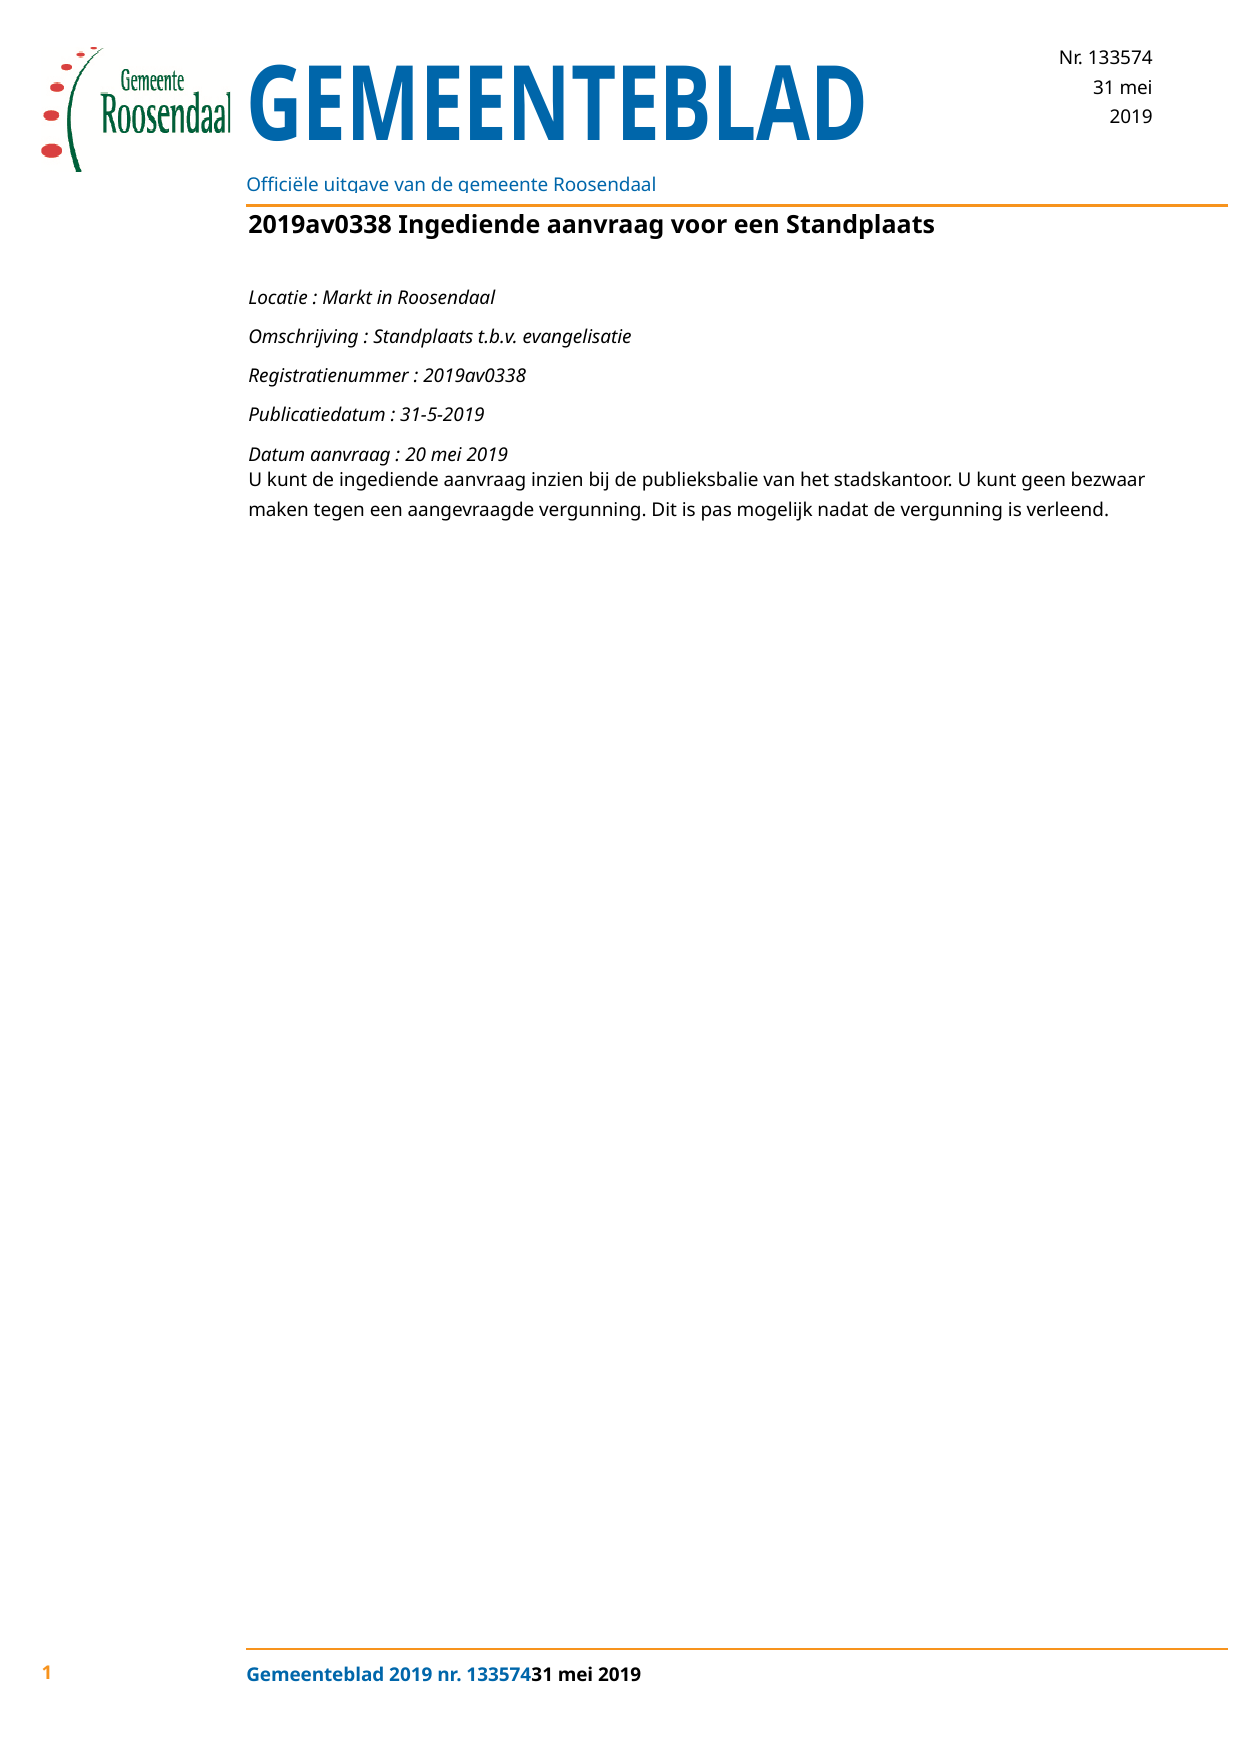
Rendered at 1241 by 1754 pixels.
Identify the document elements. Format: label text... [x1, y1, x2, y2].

text U kunt de ingediende aanvraag inzien bij de publieksbalie van het stadskantoor. U kunt geen bezwaar maken tegen een aangevraagde vergunning. Dit is pas mogelijk nadat de vergunning is verleend. [248, 467, 1152, 522]
text Registratienummer : 2019av0338 [248, 362, 1152, 388]
text 2019av0338 Ingediende aanvraag voor een Standplaats [248, 207, 1152, 241]
picture [41, 47, 231, 172]
text Locatie : Markt in Roosendaal [248, 284, 1152, 309]
text Omschrijving : Standplaats t.b.v. evangelisatie [248, 323, 1152, 349]
text Datum aanvraag : 20 mei 2019 [248, 441, 1152, 467]
text Publicatiedatum : 31-5-2019 [248, 402, 1152, 427]
